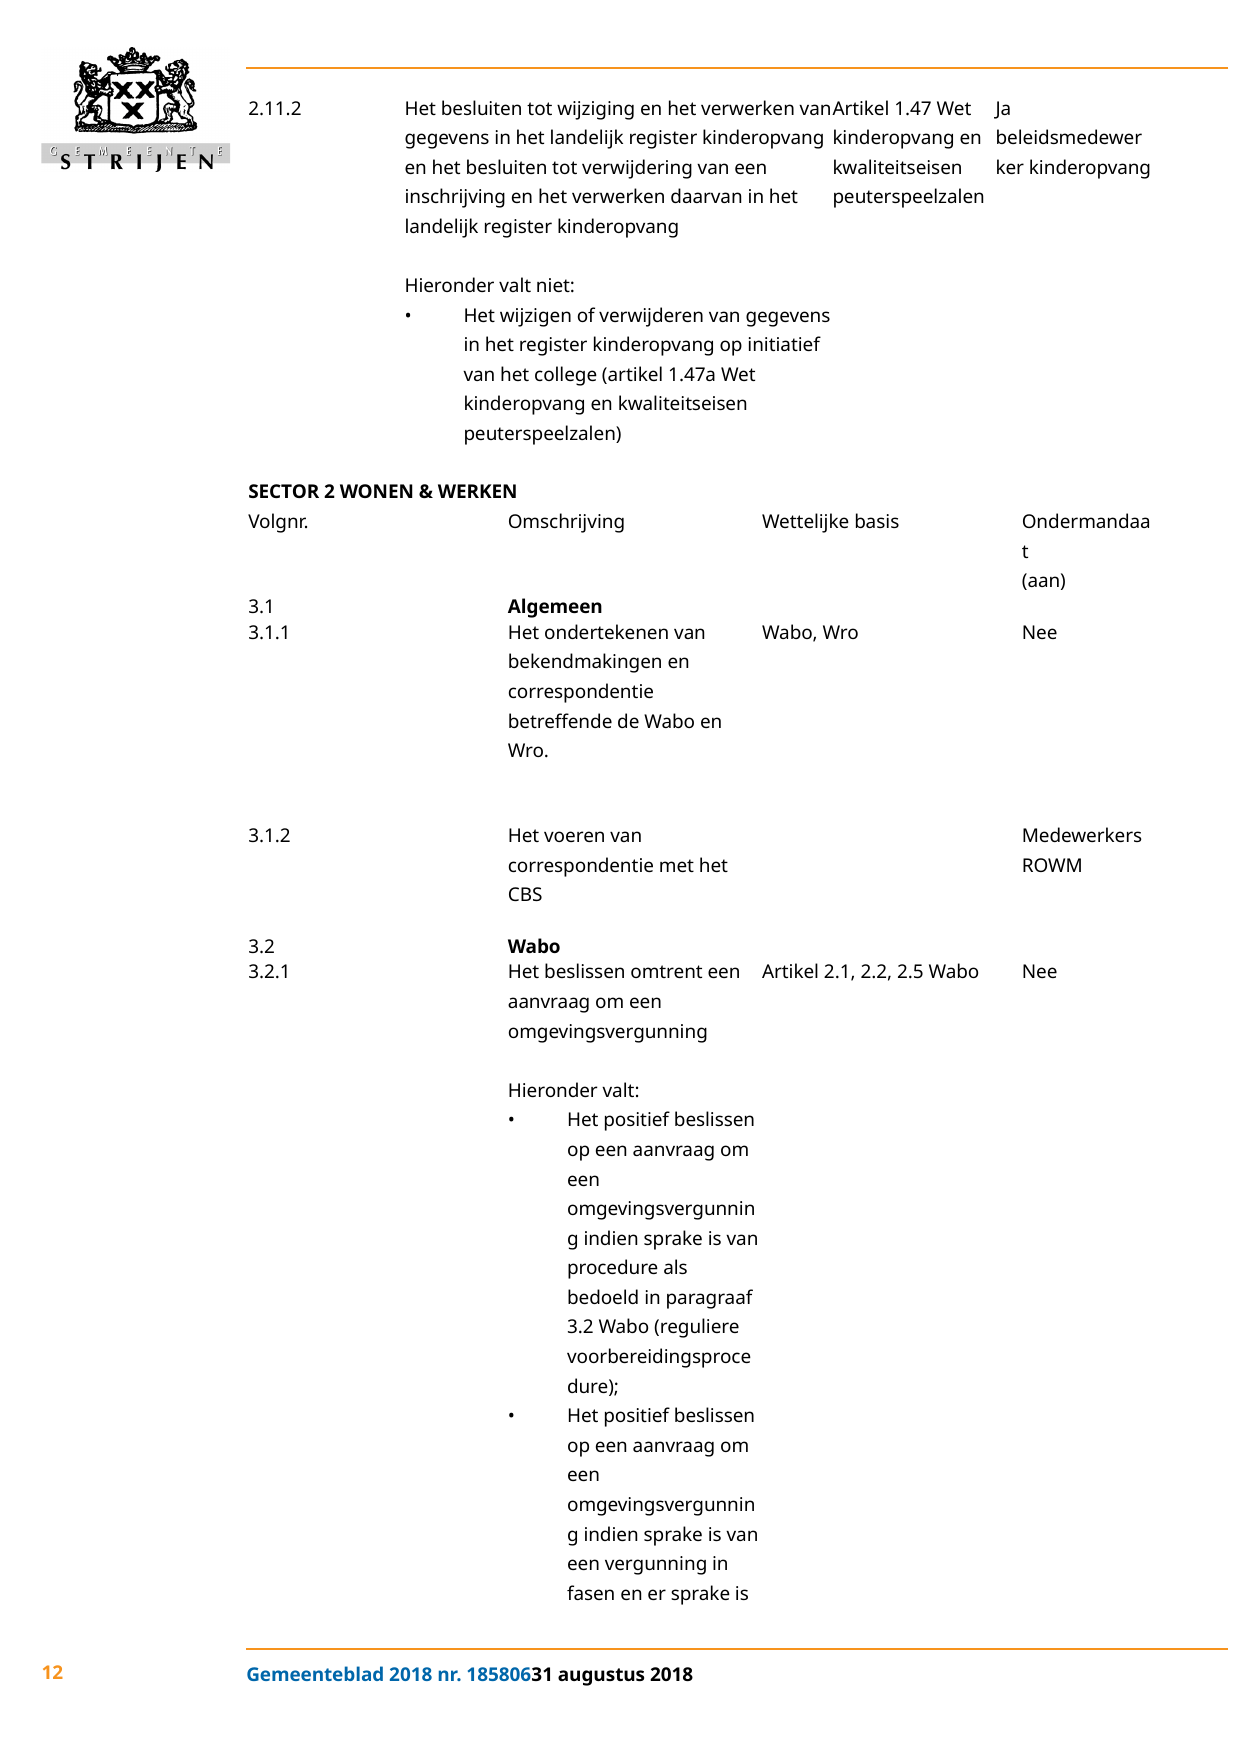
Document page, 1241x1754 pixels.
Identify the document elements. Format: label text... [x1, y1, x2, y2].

table_cell 2.11.2 [248, 95, 404, 446]
table_cell [1022, 593, 1152, 619]
text SECTOR 2 WONEN & WERKEN [248, 479, 1152, 504]
table_cell Het voeren van correspondentie met het CBS [508, 822, 762, 907]
table_cell [1022, 933, 1152, 959]
table_header Volgnr. [248, 509, 508, 593]
table_cell Artikel 1.47 Wet kinderopvang en kwaliteitseisen peuterspeelzalen [832, 95, 995, 446]
table_cell Ja beleidsmedewerker kinderopvang [995, 95, 1152, 446]
table_cell Het beslissen omtrent een aanvraag om een omgevingsvergunning Hieronder valt: Het positief beslissen op een aanvraag om een omgevingsvergunning indien sprake is van procedure als bedoeld in paragraaf 3.2 Wabo (reguliere voorbereidingsprocedure); Het positief beslissen op een aanvraag om een omgevingsvergunning indien sprake is van een vergunning in fasen en er sprake is [508, 959, 762, 1606]
table_cell Nee [1022, 619, 1152, 822]
table_cell Medewerkers ROWM [1022, 822, 1152, 907]
table_header Omschrijving [508, 509, 762, 593]
table_header Ondermandaat (aan) [1022, 509, 1152, 593]
table_cell Het ondertekenen van bekendmakingen en correspondentie betreffende de Wabo en Wro. [508, 619, 762, 822]
table_cell [1022, 907, 1152, 933]
table_cell 3.2.1 [248, 959, 508, 1606]
table_header Wettelijke basis [762, 509, 1022, 593]
picture [41, 47, 231, 172]
table_cell [508, 907, 762, 933]
table_cell [762, 933, 1022, 959]
table_cell Algemeen [508, 593, 762, 619]
table_cell [248, 907, 508, 933]
table_cell Het besluiten tot wijziging en het verwerken van gegevens in het landelijk register kinderopvang en het besluiten tot verwijdering van een inschrijving en het verwerken daarvan in het landelijk register kinderopvang Hieronder valt niet: Het wijzigen of verwijderen van gegevens in het register kinderopvang op initiatief van het college (artikel 1.47a Wet kinderopvang en kwaliteitseisen peuterspeelzalen) [404, 95, 832, 446]
table_cell Nee [1022, 959, 1152, 1606]
table_cell [762, 593, 1022, 619]
table_cell [762, 822, 1022, 907]
table_cell Wabo [508, 933, 762, 959]
table_cell 3.1.2 [248, 822, 508, 907]
table_cell [762, 907, 1022, 933]
table_cell 3.1.1 [248, 619, 508, 822]
table_cell 3.1 [248, 593, 508, 619]
table_cell Wabo, Wro [762, 619, 1022, 822]
table_cell Artikel 2.1, 2.2, 2.5 Wabo [762, 959, 1022, 1606]
table_cell 3.2 [248, 933, 508, 959]
